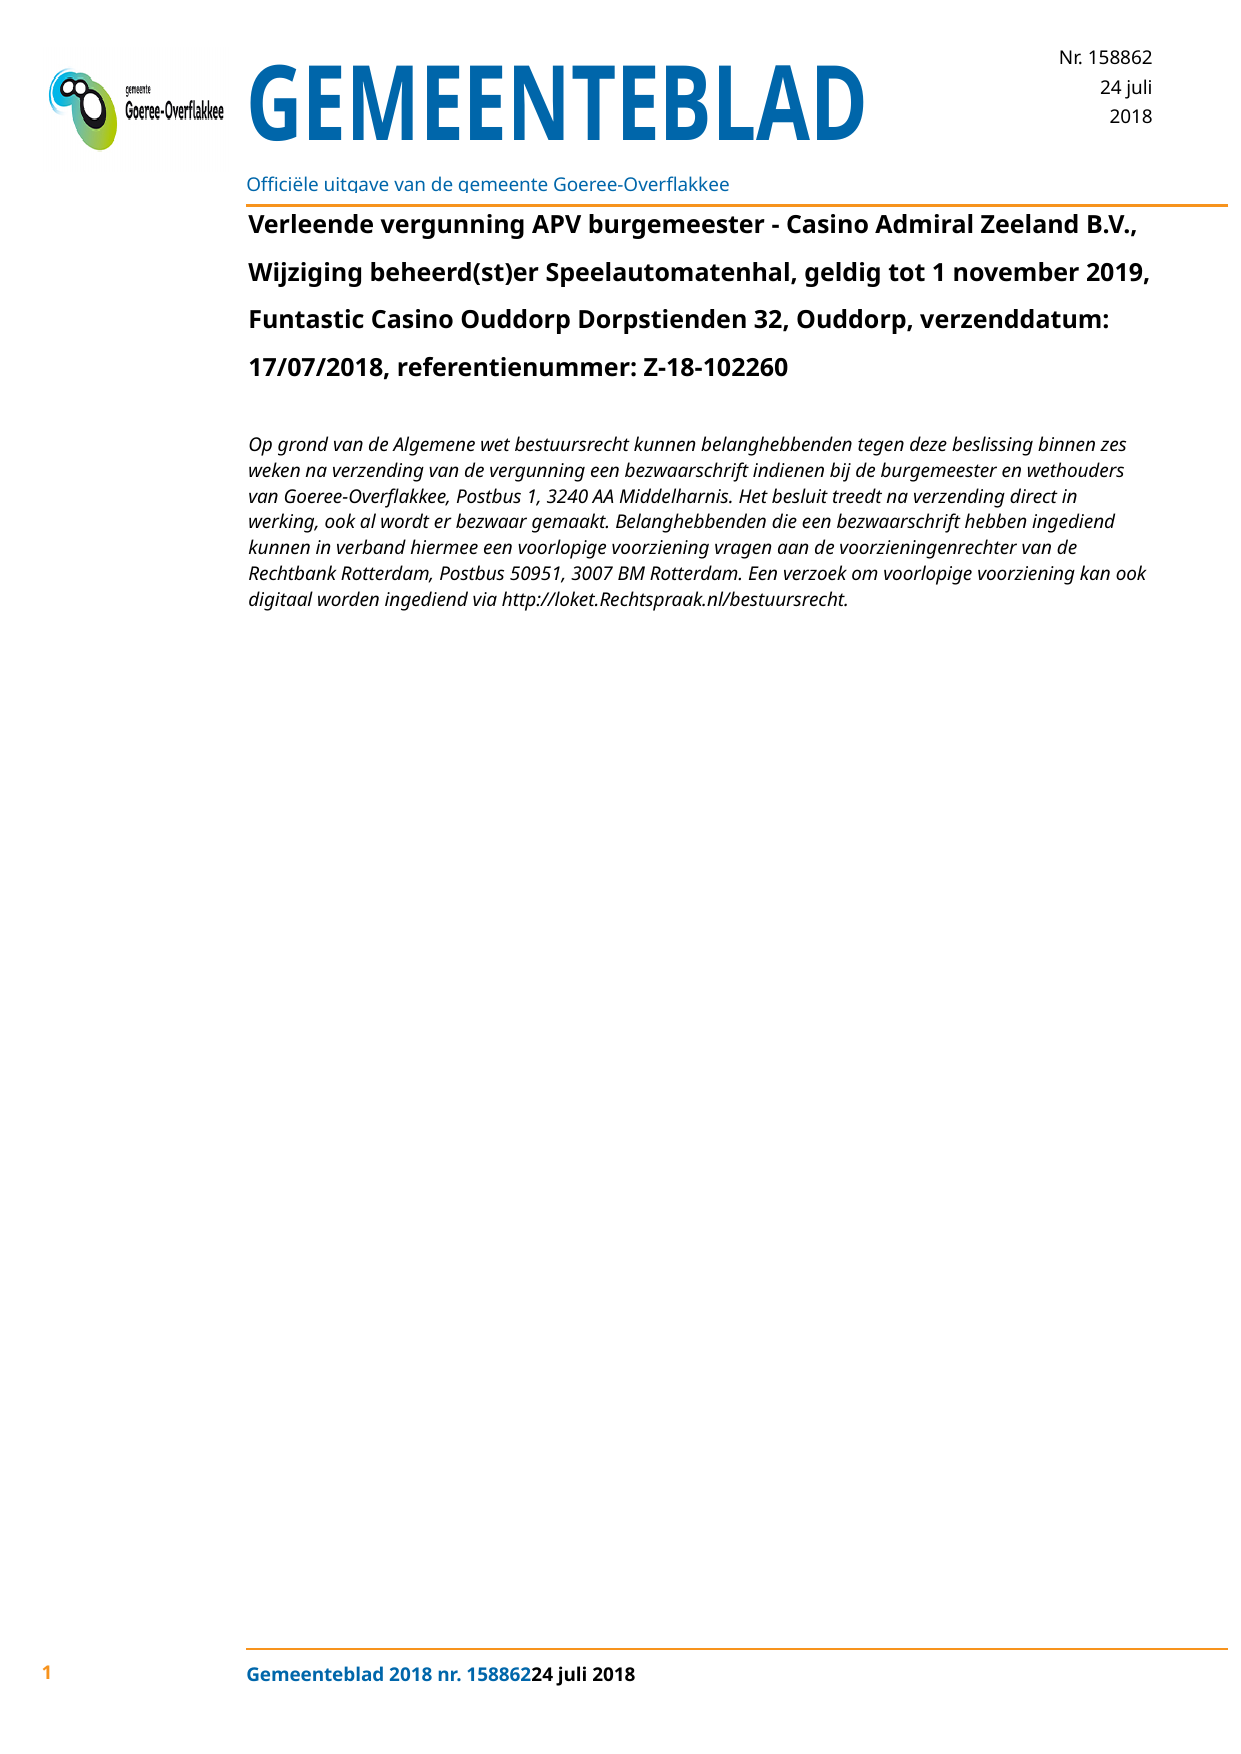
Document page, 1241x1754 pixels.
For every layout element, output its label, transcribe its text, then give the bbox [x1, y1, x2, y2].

text Op grond van de Algemene wet bestuursrecht kunnen belanghebbenden tegen deze beslissing binnen zes weken na verzending van de vergunning een bezwaarschrift indienen bij de burgemeester en wethouders van Goeree-Overflakkee, Postbus 1, 3240 AA Middelharnis. Het besluit treedt na verzending direct in werking, ook al wordt er bezwaar gemaakt. Belanghebbenden die een bezwaarschrift hebben ingediend kunnen in verband hiermee een voorlopige voorziening vragen aan de voorzieningenrechter van de Rechtbank Rotterdam, Postbus 50951, 3007 BM Rotterdam. Een verzoek om voorlopige voorziening kan ook digitaal worden ingediend via http://loket.Rechtspraak.nl/bestuursrecht. [248, 431, 1152, 611]
picture [41, 47, 231, 172]
text Verleende vergunning APV burgemeester - Casino Admiral Zeeland B.V., Wijziging beheerd(st)er Speelautomatenhal, geldig tot 1 november 2019, Funtastic Casino Ouddorp Dorpstienden 32, Ouddorp, verzenddatum: 17/07/2018, referentienummer: Z-18-102260 [248, 207, 1152, 384]
